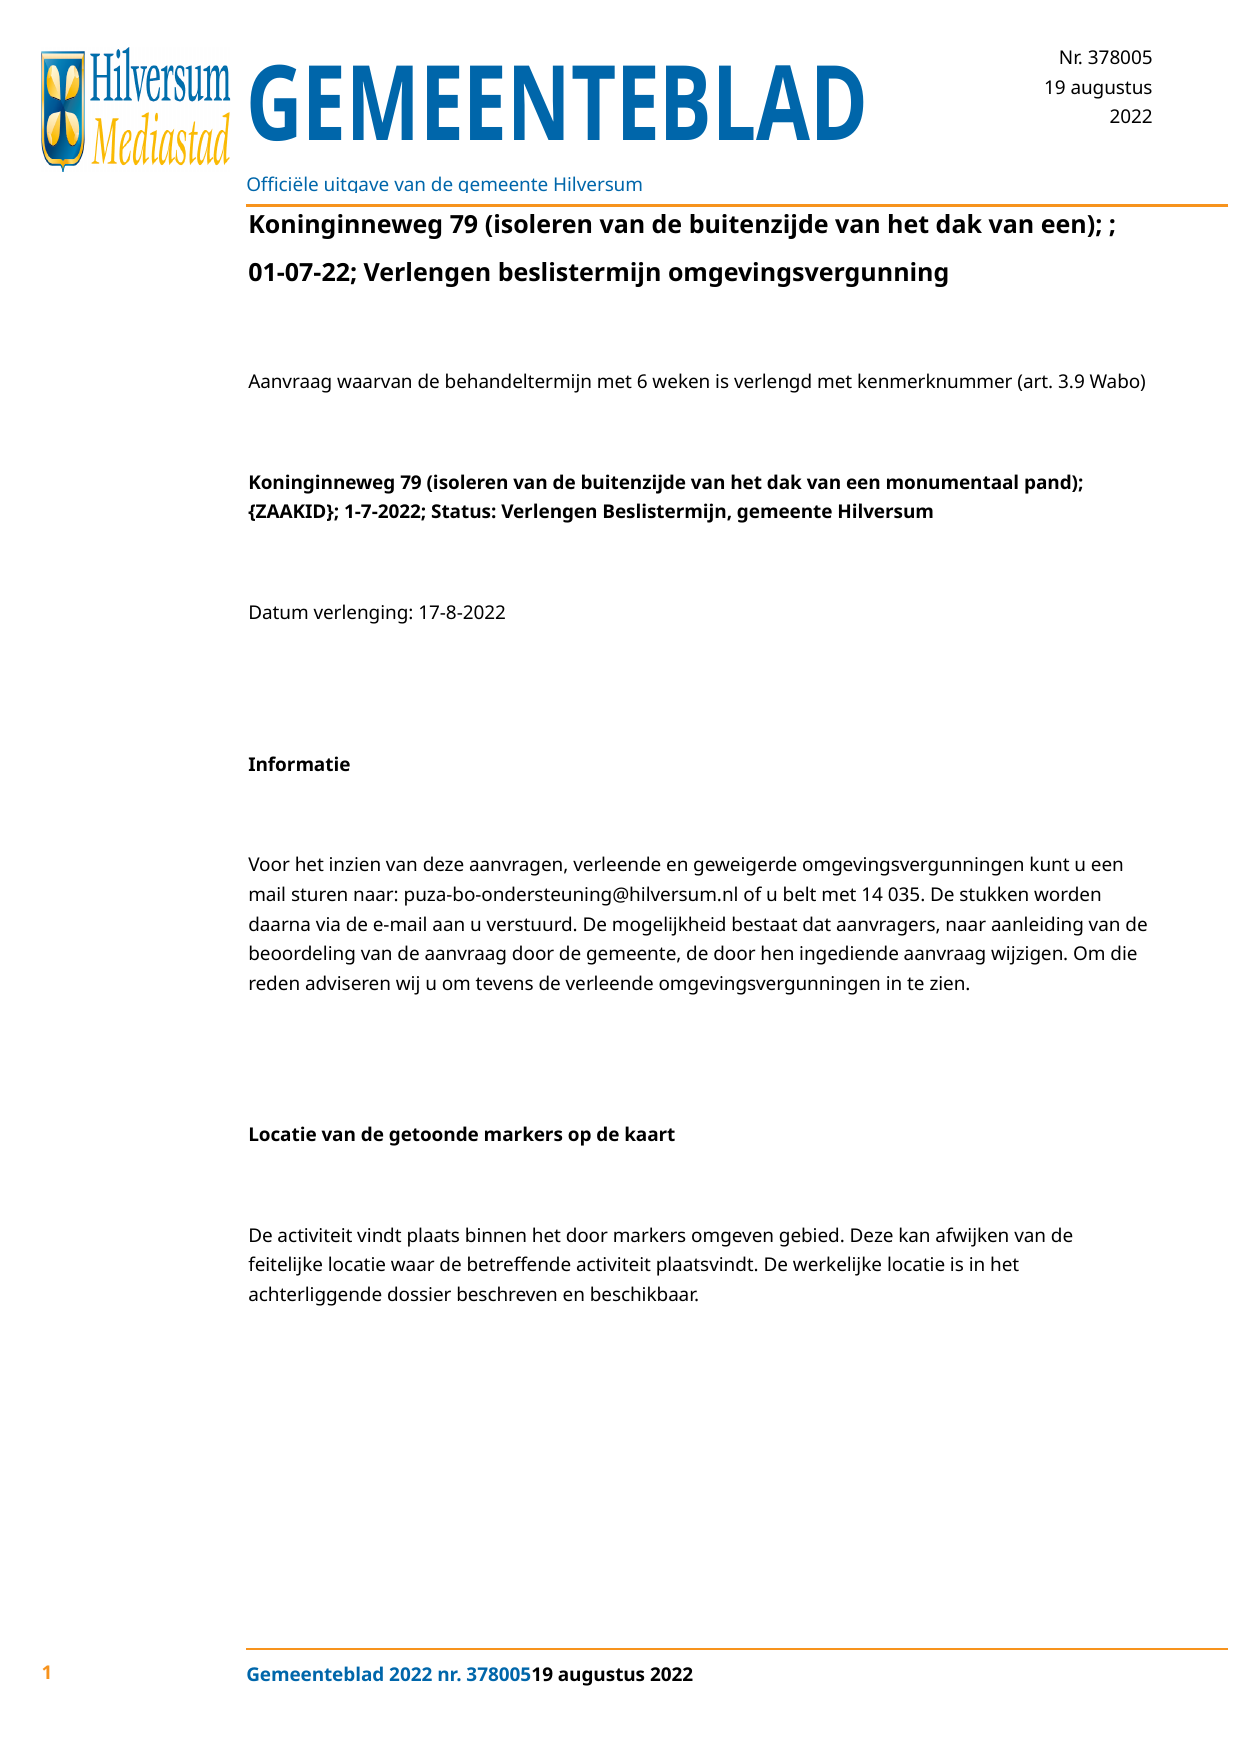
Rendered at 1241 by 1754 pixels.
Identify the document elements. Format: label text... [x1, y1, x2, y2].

text Voor het inzien van deze aanvragen, verleende en geweigerde omgevingsvergunningen kunt u een mail sturen naar: puza-bo-ondersteuning@hilversum.nl of u belt met 14 035. De stukken worden daarna via de e-mail aan u verstuurd. De mogelijkheid bestaat dat aanvragers, naar aanleiding van de beoordeling van de aanvraag door de gemeente, de door hen ingediende aanvraag wijzigen. Om die reden adviseren wij u om tevens de verleende omgevingsvergunningen in te zien. [248, 852, 1152, 996]
text Informatie [248, 751, 1152, 777]
text Aanvraag waarvan de behandeltermijn met 6 weken is verlengd met kenmerknummer (art. 3.9 Wabo) [248, 368, 1152, 394]
text De activiteit vindt plaats binnen het door markers omgeven gebied. Deze kan afwijken van de feitelijke locatie waar de betreffende activiteit plaatsvindt. De werkelijke locatie is in het achterliggende dossier beschreven en beschikbaar. [248, 1222, 1152, 1307]
text Koninginneweg 79 (isoleren van de buitenzijde van het dak van een monumentaal pand); {ZAAKID}; 1-7-2022; Status: Verlengen Beslistermijn, gemeente Hilversum [248, 469, 1152, 524]
text Koninginneweg 79 (isoleren van de buitenzijde van het dak van een); ; 01-07-22; Verlengen beslistermijn omgevingsvergunning [248, 207, 1152, 288]
picture [41, 47, 231, 172]
text Datum verlenging: 17-8-2022 [248, 599, 1152, 625]
text Locatie van de getoonde markers op de kaart [248, 1121, 1152, 1147]
